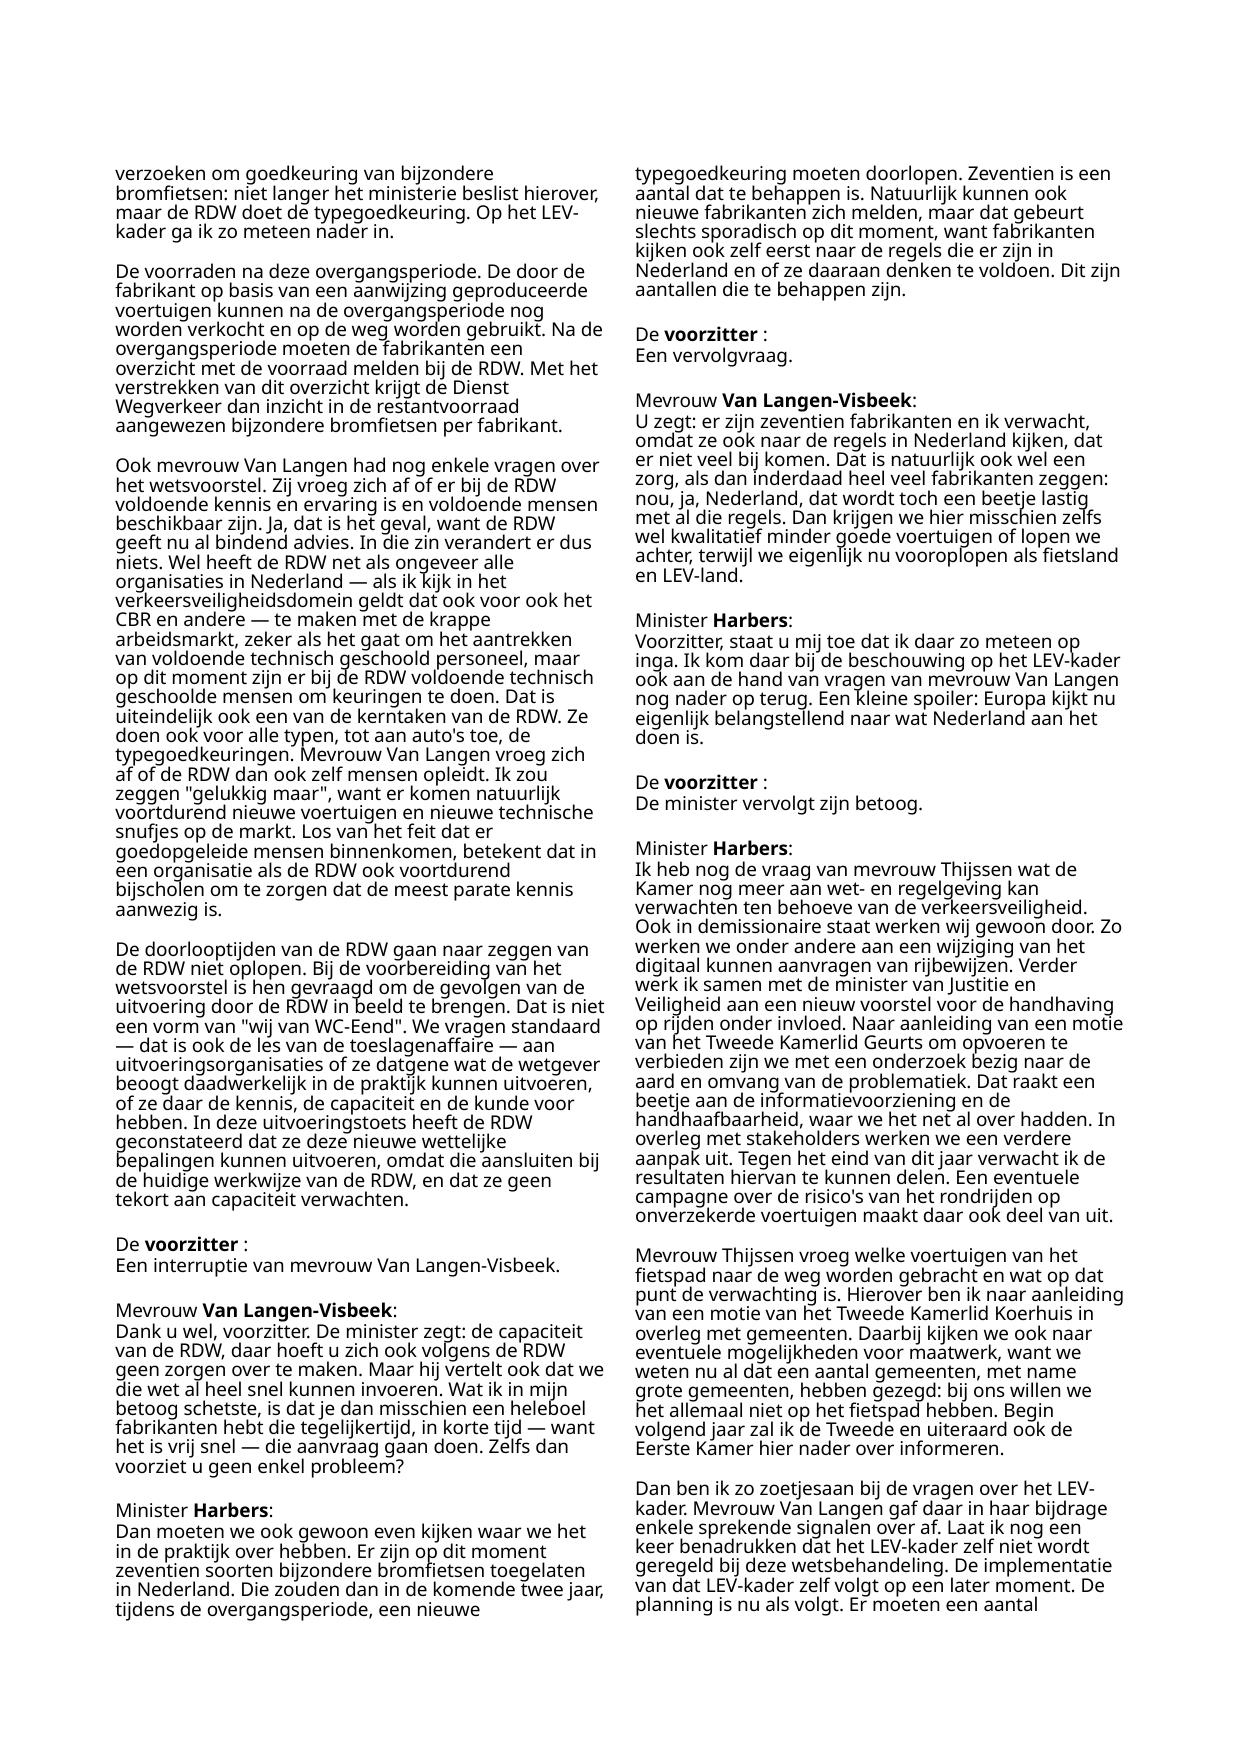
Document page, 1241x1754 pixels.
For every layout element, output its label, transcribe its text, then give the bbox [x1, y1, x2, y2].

text verzoeken om goedkeuring van bijzondere bromfietsen: niet langer het ministerie beslist hierover, maar de RDW doet de typegoedkeuring. Op het LEV-kader ga ik zo meteen nader in. [115, 165, 605, 242]
text U zegt: er zijn zeventien fabrikanten en ik verwacht, omdat ze ook naar de regels in Nederland kijken, dat er niet veel bij komen. Dat is natuurlijk ook wel een zorg, als dan inderdaad heel veel fabrikanten zeggen: nou, ja, Nederland, dat wordt toch een beetje lastig met al die regels. Dan krijgen we hier misschien zelfs wel kwalitatief minder goede voertuigen of lopen we achter, terwijl we eigenlijk nu vooroplopen als fietsland en LEV-land. [635, 413, 1125, 586]
text De voorzitter : [115, 1231, 605, 1257]
text De voorzitter : [635, 769, 1125, 795]
text Een vervolgvraag. [635, 347, 1125, 366]
text typegoedkeuring moeten doorlopen. Zeventien is een aantal dat te behappen is. Natuurlijk kunnen ook nieuwe fabrikanten zich melden, maar dat gebeurt slechts sporadisch op dit moment, want fabrikanten kijken ook zelf eerst naar de regels die er zijn in Nederland en of ze daaraan denken te voldoen. Dit zijn aantallen die te behappen zijn. [635, 165, 1125, 300]
text Dan ben ik zo zoetjesaan bij de vragen over het LEV-kader. Mevrouw Van Langen gaf daar in haar bijdrage enkele sprekende signalen over af. Laat ik nog een keer benadrukken dat het LEV-kader zelf niet wordt geregeld bij deze wetsbehandeling. De implementatie van dat LEV-kader zelf volgt op een later moment. De planning is nu als volgt. Er moeten een aantal [635, 1480, 1125, 1615]
text Mevrouw Van Langen-Visbeek: [635, 387, 1125, 413]
text Minister Harbers: [635, 607, 1125, 633]
text Mevrouw Thijssen vroeg welke voertuigen van het fietspad naar de weg worden gebracht en wat op dat punt de verwachting is. Hierover ben ik naar aanleiding van een motie van het Tweede Kamerlid Koerhuis in overleg met gemeenten. Daarbij kijken we ook naar eventuele mogelijkheden voor maatwerk, want we weten nu al dat een aantal gemeenten, met name grote gemeenten, hebben gezegd: bij ons willen we het allemaal niet op het fietspad hebben. Begin volgend jaar zal ik de Tweede en uiteraard ook de Eerste Kamer hier nader over informeren. [635, 1247, 1125, 1459]
text Minister Harbers: [115, 1498, 605, 1523]
text De minister vervolgt zijn betoog. [635, 795, 1125, 814]
text De doorlooptijden van de RDW gaan naar zeggen van de RDW niet oplopen. Bij de voorbereiding van het wetsvoorstel is hen gevraagd om de gevolgen van de uitvoering door de RDW in beeld te brengen. Dat is niet een vorm van "wij van WC-Eend". We vragen standaard — dat is ook de les van de toeslagenaffaire — aan uitvoeringsorganisaties of ze datgene wat de wetgever beoogt daadwerkelijk in de praktijk kunnen uitvoeren, of ze daar de kennis, de capaciteit en de kunde voor hebben. In deze uitvoeringstoets heeft de RDW geconstateerd dat ze deze nieuwe wettelijke bepalingen kunnen uitvoeren, omdat die aansluiten bij de huidige werkwijze van de RDW, en dat ze geen tekort aan capaciteit verwachten. [115, 941, 605, 1210]
text Dan moeten we ook gewoon even kijken waar we het in de praktijk over hebben. Er zijn op dit moment zeventien soorten bijzondere bromfietsen toegelaten in Nederland. Die zouden dan in de komende twee jaar, tijdens de overgangsperiode, een nieuwe [115, 1523, 605, 1620]
text Minister Harbers: [635, 835, 1125, 861]
text Dank u wel, voorzitter. De minister zegt: de capaciteit van de RDW, daar hoeft u zich ook volgens de RDW geen zorgen over te maken. Maar hij vertelt ook dat we die wet al heel snel kunnen invoeren. Wat ik in mijn betoog schetste, is dat je dan misschien een heleboel fabrikanten hebt die tegelijkertijd, in korte tijd — want het is vrij snel — die aanvraag gaan doen. Zelfs dan voorziet u geen enkel probleem? [115, 1323, 605, 1477]
text Mevrouw Van Langen-Visbeek: [115, 1297, 605, 1323]
text De voorzitter : [635, 321, 1125, 347]
text Ook mevrouw Van Langen had nog enkele vragen over het wetsvoorstel. Zij vroeg zich af of er bij de RDW voldoende kennis en ervaring is en voldoende mensen beschikbaar zijn. Ja, dat is het geval, want de RDW geeft nu al bindend advies. In die zin verandert er dus niets. Wel heeft de RDW net als ongeveer alle organisaties in Nederland — als ik kijk in het verkeersveiligheidsdomein geldt dat ook voor ook het CBR en andere — te maken met de krappe arbeidsmarkt, zeker als het gaat om het aantrekken van voldoende technisch geschoold personeel, maar op dit moment zijn er bij de RDW voldoende technisch geschoolde mensen om keuringen te doen. Dat is uiteindelijk ook een van de kerntaken van de RDW. Ze doen ook voor alle typen, tot aan auto's toe, de typegoedkeuringen. Mevrouw Van Langen vroeg zich af of de RDW dan ook zelf mensen opleidt. Ik zou zeggen "gelukkig maar", want er komen natuurlijk voortdurend nieuwe voertuigen en nieuwe technische snufjes op de markt. Los van het feit dat er goedopgeleide mensen binnenkomen, betekent dat in een organisatie als de RDW ook voortdurend bijscholen om te zorgen dat de meest parate kennis aanwezig is. [115, 457, 605, 920]
text Ik heb nog de vraag van mevrouw Thijssen wat de Kamer nog meer aan wet- en regelgeving kan verwachten ten behoeve van de verkeersveiligheid. Ook in demissionaire staat werken wij gewoon door. Zo werken we onder andere aan een wijziging van het digitaal kunnen aanvragen van rijbewijzen. Verder werk ik samen met de minister van Justitie en Veiligheid aan een nieuw voorstel voor de handhaving op rijden onder invloed. Naar aanleiding van een motie van het Tweede Kamerlid Geurts om opvoeren te verbieden zijn we met een onderzoek bezig naar de aard en omvang van de problematiek. Dat raakt een beetje aan de informatievoorziening en de handhaafbaarheid, waar we het net al over hadden. In overleg met stakeholders werken we een verdere aanpak uit. Tegen het eind van dit jaar verwacht ik de resultaten hiervan te kunnen delen. Een eventuele campagne over de risico's van het rondrijden op onverzekerde voertuigen maakt daar ook deel van uit. [635, 861, 1125, 1227]
text Een interruptie van mevrouw Van Langen-Visbeek. [115, 1257, 605, 1276]
text Voorzitter, staat u mij toe dat ik daar zo meteen op inga. Ik kom daar bij de beschouwing op het LEV-kader ook aan de hand van vragen van mevrouw Van Langen nog nader op terug. Een kleine spoiler: Europa kijkt nu eigenlijk belangstellend naar wat Nederland aan het doen is. [635, 633, 1125, 748]
text De voorraden na deze overgangsperiode. De door de fabrikant op basis van een aanwijzing geproduceerde voertuigen kunnen na de overgangsperiode nog worden verkocht en op de weg worden gebruikt. Na de overgangsperiode moeten de fabrikanten een overzicht met de voorraad melden bij de RDW. Met het verstrekken van dit overzicht krijgt de Dienst Wegverkeer dan inzicht in de restantvoorraad aangewezen bijzondere bromfietsen per fabrikant. [115, 263, 605, 437]
